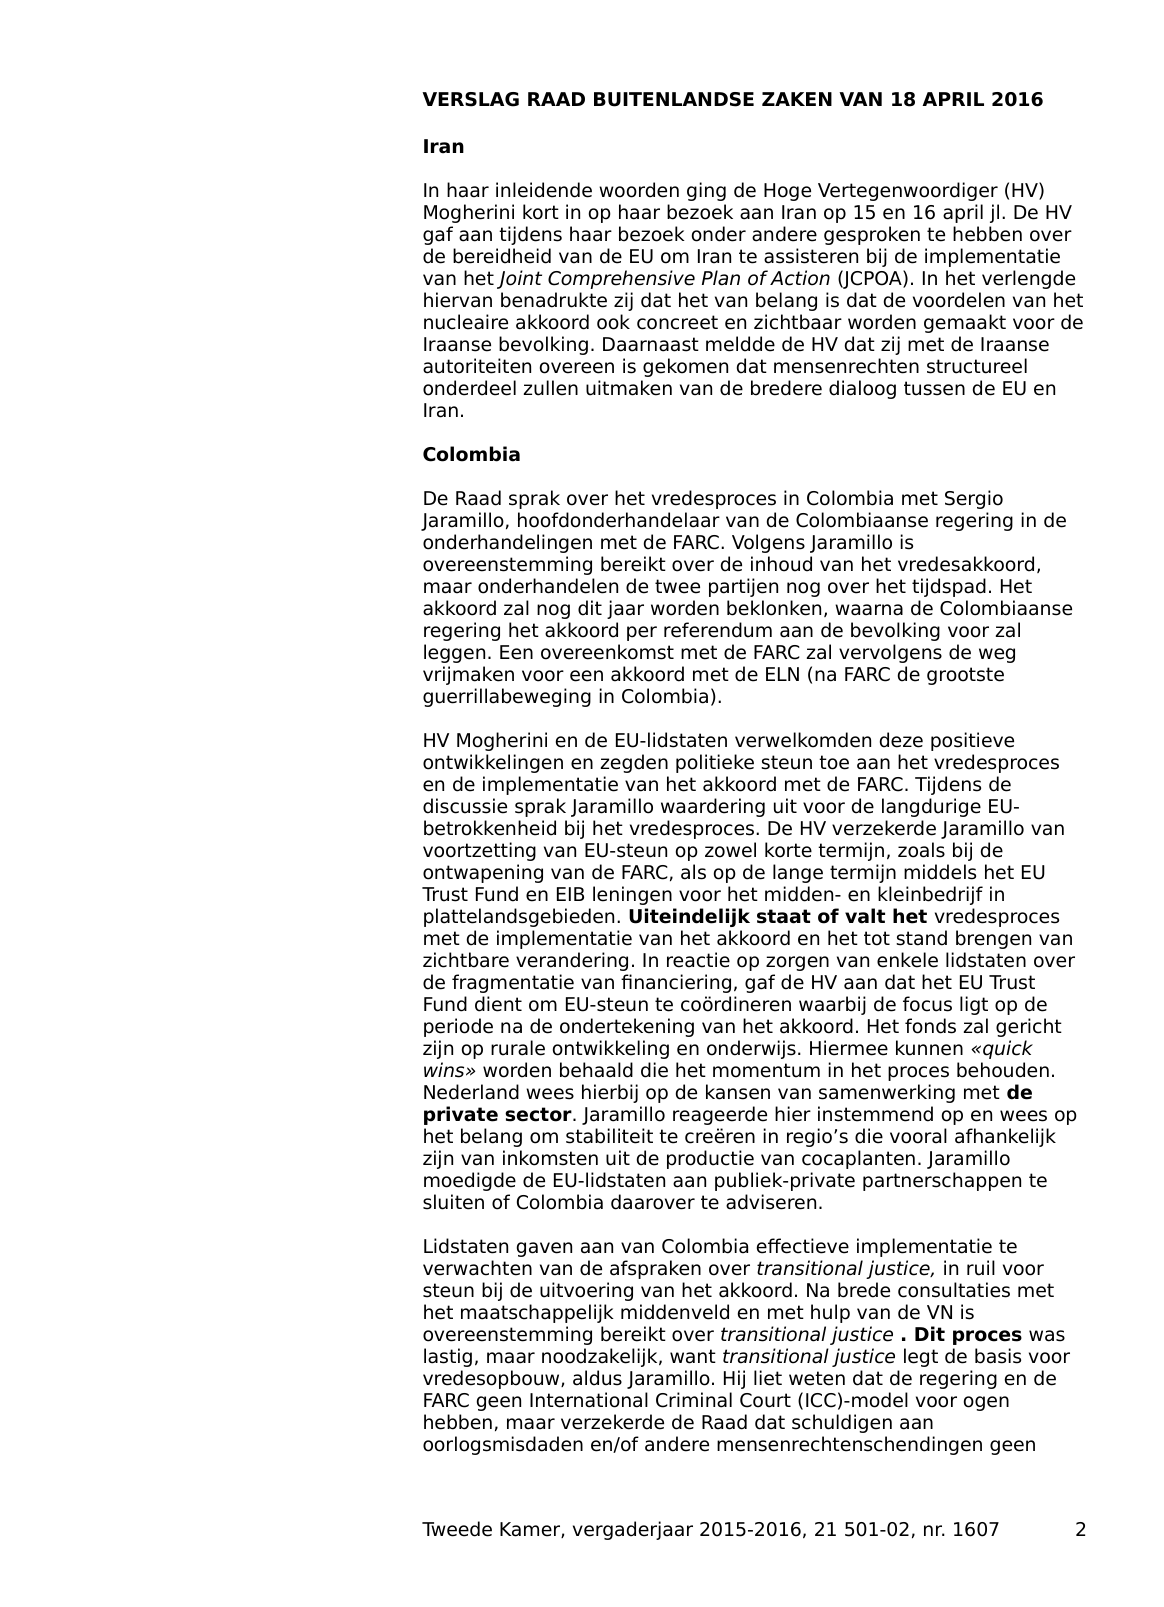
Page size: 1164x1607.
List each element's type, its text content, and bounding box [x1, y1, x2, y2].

text Lidstaten gaven aan van Colombia effectieve implementatie te verwachten van de afspraken over transitional justice, in ruil voor steun bij de uitvoering van het akkoord. Na brede consultaties met het maatschappelijk middenveld en met hulp van de VN is overeenstemming bereikt over transitional justice . Dit proces was lastig, maar noodzakelijk, want transitional justice legt de basis voor vredesopbouw, aldus Jaramillo. Hij liet weten dat de regering en de FARC geen International Criminal Court (ICC)-model voor ogen hebben, maar verzekerde de Raad dat schuldigen aan oorlogsmisdaden en/of andere mensenrechtenschendingen geen [422, 1236, 1087, 1456]
text De Raad sprak over het vredesproces in Colombia met Sergio Jaramillo, hoofdonderhandelaar van de Colombiaanse regering in de onderhandelingen met de FARC. Volgens Jaramillo is overeenstemming bereikt over de inhoud van het vredesakkoord, maar onderhandelen de twee partijen nog over het tijdspad. Het akkoord zal nog dit jaar worden beklonken, waarna de Colombiaanse regering het akkoord per referendum aan de bevolking voor zal leggen. Een overeenkomst met de FARC zal vervolgens de weg vrijmaken voor een akkoord met de ELN (na FARC de grootste guerrillabeweging in Colombia). [422, 488, 1087, 708]
subtitle Iran [422, 136, 1087, 158]
text HV Mogherini en de EU-lidstaten verwelkomden deze positieve ontwikkelingen en zegden politieke steun toe aan het vredesproces en de implementatie van het akkoord met de FARC. Tijdens de discussie sprak Jaramillo waardering uit voor de langdurige EU-betrokkenheid bij het vredesproces. De HV verzekerde Jaramillo van voortzetting van EU-steun op zowel korte termijn, zoals bij de ontwapening van de FARC, als op de lange termijn middels het EU Trust Fund en EIB leningen voor het midden- en kleinbedrijf in plattelandsgebieden. Uiteindelijk staat of valt het vredesproces met de implementatie van het akkoord en het tot stand brengen van zichtbare verandering. In reactie op zorgen van enkele lidstaten over de fragmentatie van financiering, gaf de HV aan dat het EU Trust Fund dient om EU-steun te coördineren waarbij de focus ligt op de periode na de ondertekening van het akkoord. Het fonds zal gericht zijn op rurale ontwikkeling en onderwijs. Hiermee kunnen «quick wins» worden behaald die het momentum in het proces behouden. Nederland wees hierbij op de kansen van samenwerking met de private sector. Jaramillo reageerde hier instemmend op en wees op het belang om stabiliteit te creëren in regio’s die vooral afhankelijk zijn van inkomsten uit de productie van cocaplanten. Jaramillo moedigde de EU-lidstaten aan publiek-private partnerschappen te sluiten of Colombia daarover te adviseren. [422, 730, 1087, 1214]
subtitle Colombia [422, 444, 1087, 466]
subtitle VERSLAG RAAD BUITENLANDSE ZAKEN VAN 18 APRIL 2016 [422, 89, 1087, 111]
text In haar inleidende woorden ging de Hoge Vertegenwoordiger (HV) Mogherini kort in op haar bezoek aan Iran op 15 en 16 april jl. De HV gaf aan tijdens haar bezoek onder andere gesproken te hebben over de bereidheid van de EU om Iran te assisteren bij de implementatie van het Joint Comprehensive Plan of Action (JCPOA). In het verlengde hiervan benadrukte zij dat het van belang is dat de voordelen van het nucleaire akkoord ook concreet en zichtbaar worden gemaakt voor de Iraanse bevolking. Daarnaast meldde de HV dat zij met de Iraanse autoriteiten overeen is gekomen dat mensenrechten structureel onderdeel zullen uitmaken van de bredere dialoog tussen de EU en Iran. [422, 180, 1087, 422]
